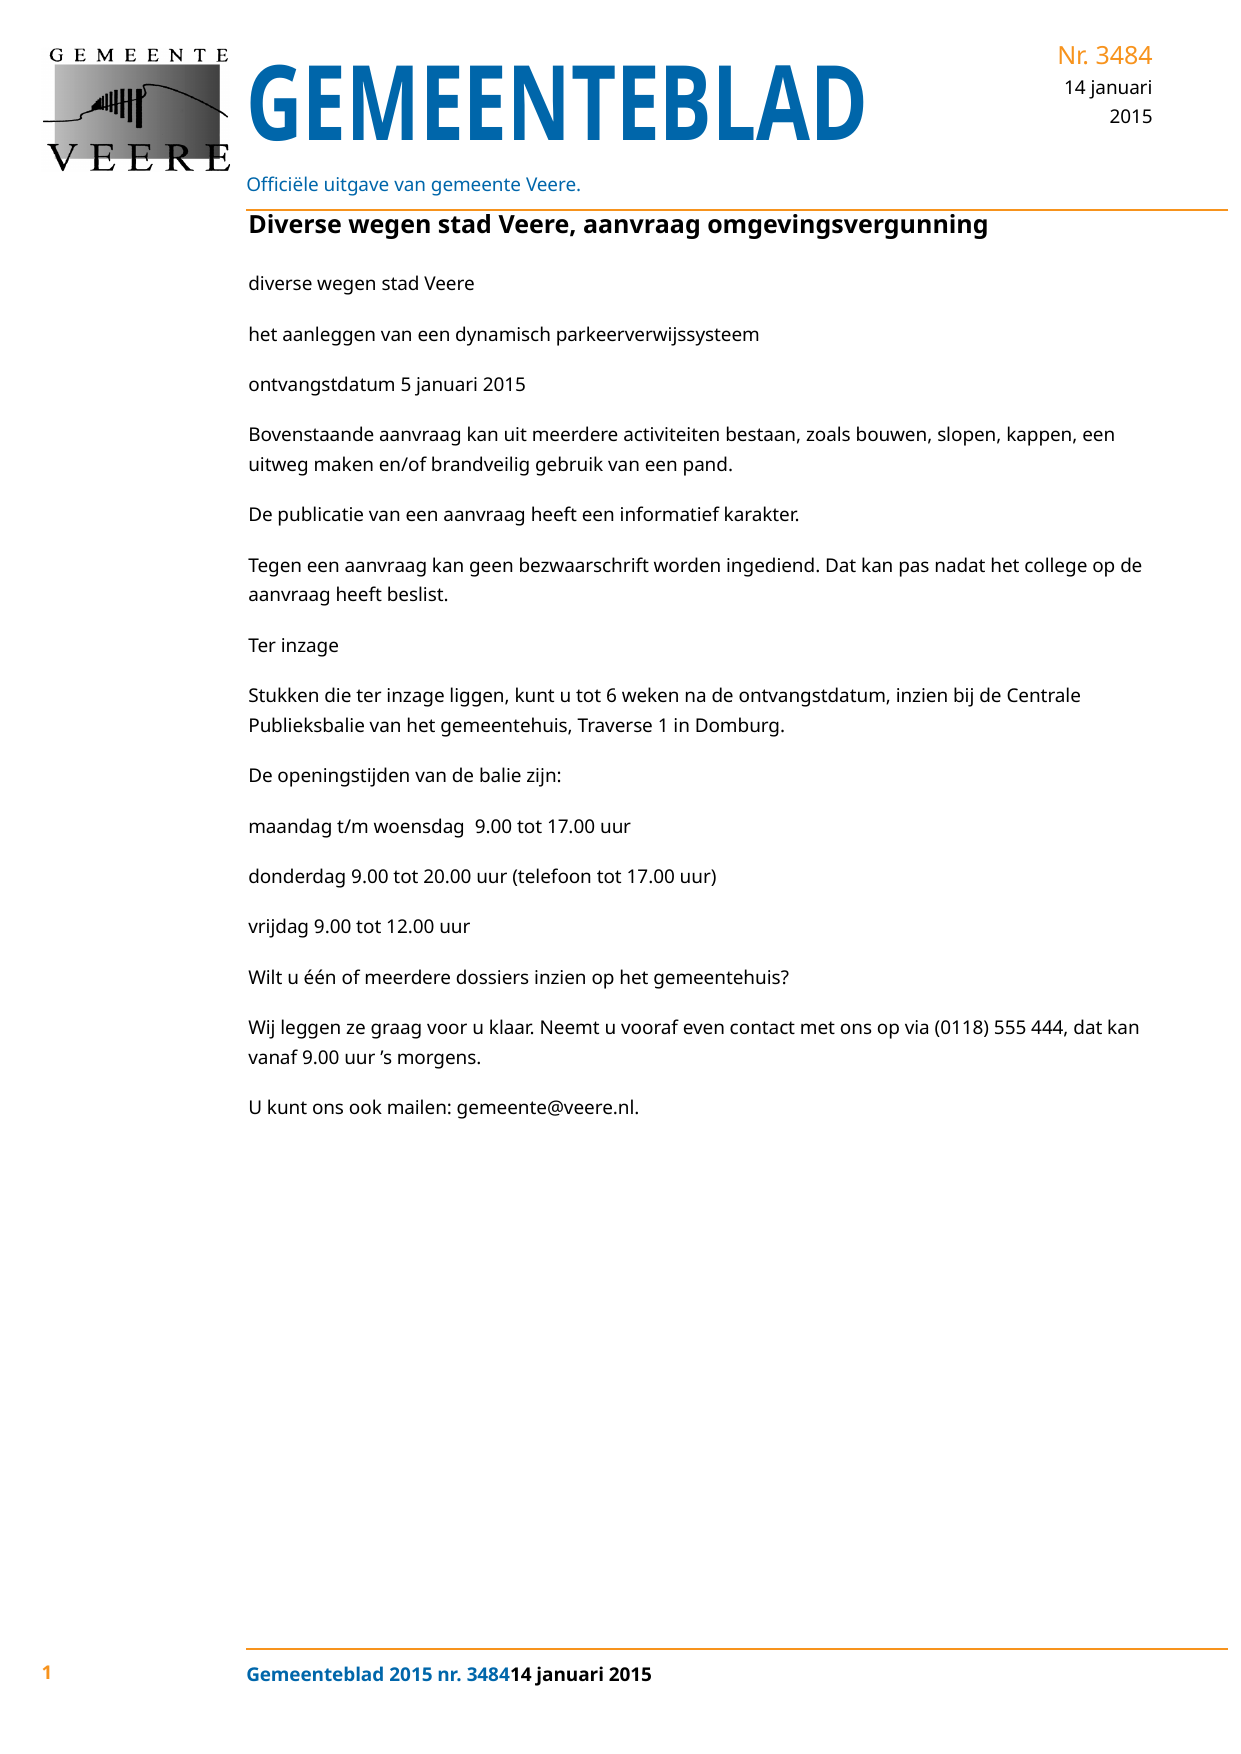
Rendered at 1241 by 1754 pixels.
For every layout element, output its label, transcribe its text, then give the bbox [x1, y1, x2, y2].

text Stukken die ter inzage liggen, kunt u tot 6 weken na de ontvangstdatum, inzien bij de Centrale Publieksbalie van het gemeentehuis, Traverse 1 in Domburg. [248, 682, 1152, 738]
text De openingstijden van de balie zijn: [248, 762, 1152, 788]
text diverse wegen stad Veere [248, 270, 1152, 296]
text Ter inzage [248, 632, 1152, 658]
text Wilt u één of meerdere dossiers inzien op het gemeentehuis? [248, 964, 1152, 990]
text maandag t/m woensdag 9.00 tot 17.00 uur [248, 813, 1152, 838]
text Bovenstaande aanvraag kan uit meerdere activiteiten bestaan, zoals bouwen, slopen, kappen, een uitweg maken en/of brandveilig gebruik van een pand. [248, 422, 1152, 477]
text De publicatie van een aanvraag heeft een informatief karakter. [248, 502, 1152, 527]
text vrijdag 9.00 tot 12.00 uur [248, 914, 1152, 939]
text ontvangstdatum 5 januari 2015 [248, 371, 1152, 397]
text Diverse wegen stad Veere, aanvraag omgevingsvergunning [248, 211, 1152, 241]
text Wij leggen ze graag voor u klaar. Neemt u vooraf even contact met ons op via (0118) 555 444, dat kan vanaf 9.00 uur ’s morgens. [248, 1014, 1152, 1070]
picture [41, 47, 231, 172]
text Tegen een aanvraag kan geen bezwaarschrift worden ingediend. Dat kan pas nadat het college op de aanvraag heeft beslist. [248, 552, 1152, 607]
text donderdag 9.00 tot 20.00 uur (telefoon tot 17.00 uur) [248, 863, 1152, 889]
text het aanleggen van een dynamisch parkeerverwijssysteem [248, 321, 1152, 346]
text U kunt ons ook mailen: gemeente@veere.nl. [248, 1094, 1152, 1120]
